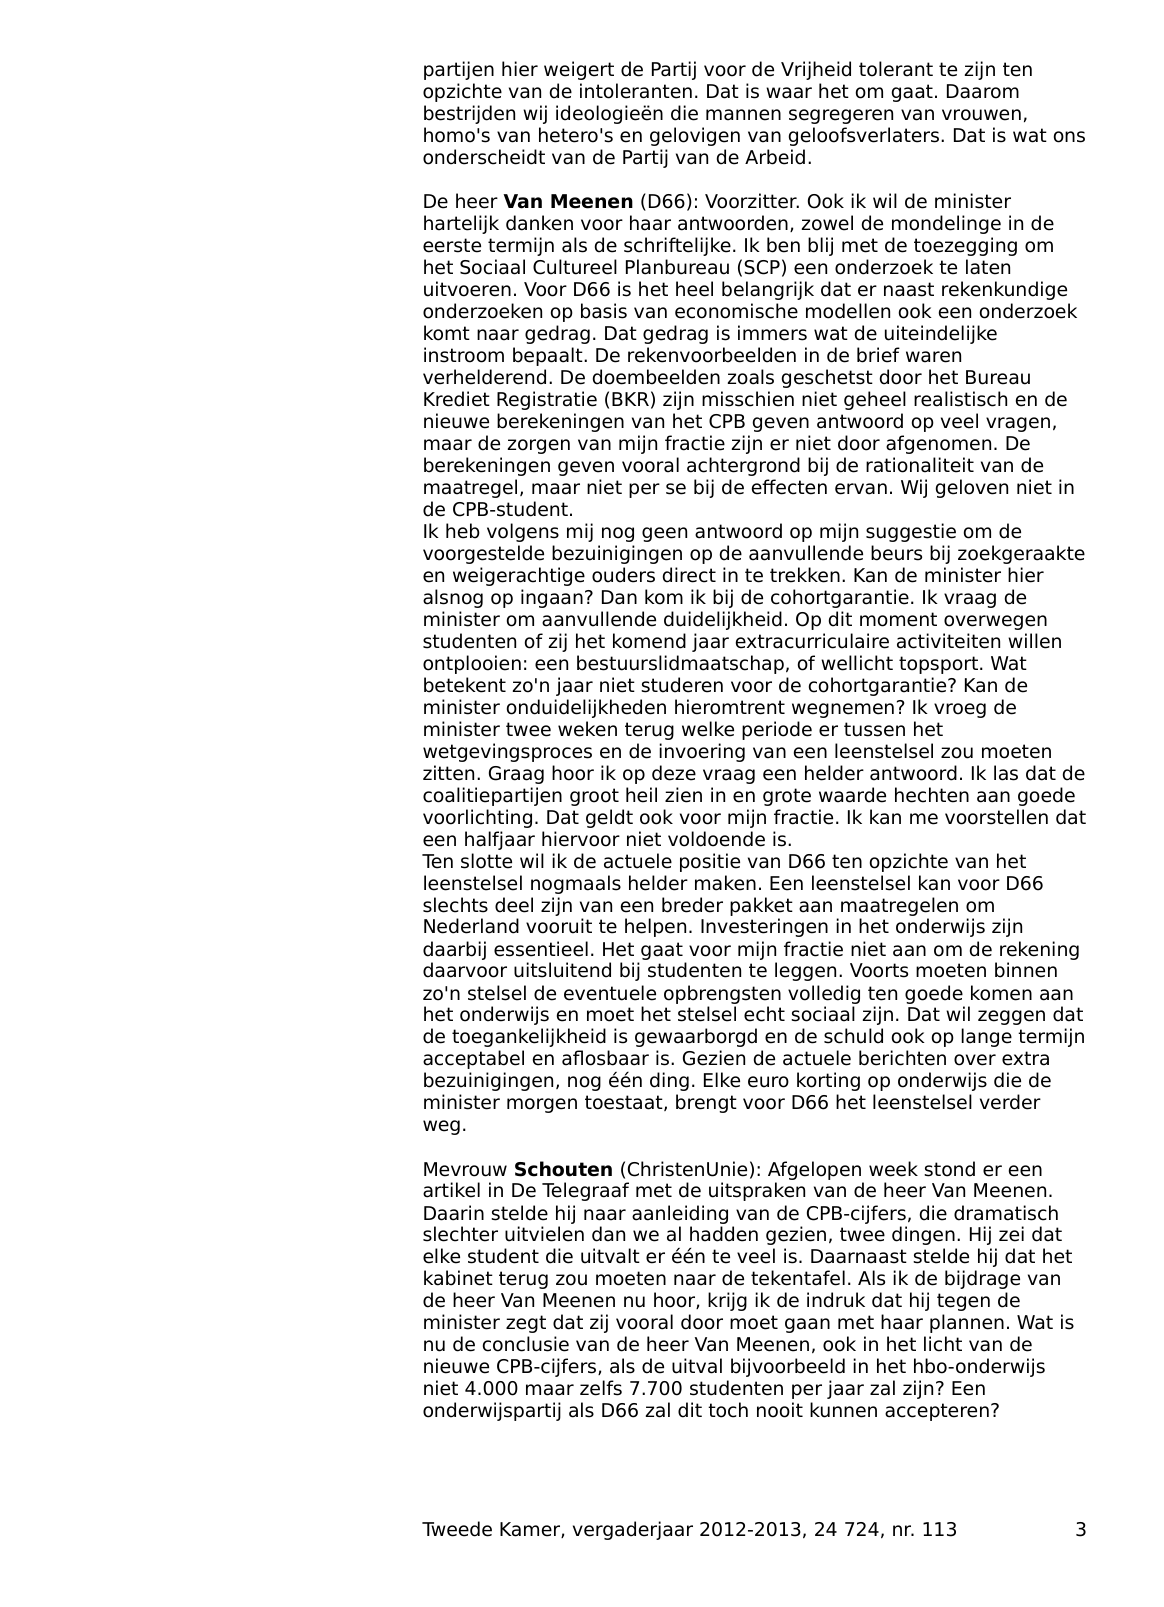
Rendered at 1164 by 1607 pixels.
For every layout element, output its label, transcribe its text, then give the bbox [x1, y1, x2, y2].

text partijen hier weigert de Partij voor de Vrijheid tolerant te zijn ten opzichte van de intoleranten. Dat is waar het om gaat. Daarom bestrijden wij ideologieën die mannen segregeren van vrouwen, homo's van hetero's en gelovigen van geloofsverlaters. Dat is wat ons onderscheidt van de Partij van de Arbeid. [422, 59, 1087, 169]
text Ik heb volgens mij nog geen antwoord op mijn suggestie om de voorgestelde bezuinigingen op de aanvullende beurs bij zoekgeraakte en weigerachtige ouders direct in te trekken. Kan de minister hier alsnog op ingaan? Dan kom ik bij de cohortgarantie. Ik vraag de minister om aanvullende duidelijkheid. Op dit moment overwegen studenten of zij het komend jaar extracurriculaire activiteiten willen ontplooien: een bestuurslidmaatschap, of wellicht topsport. Wat betekent zo'n jaar niet studeren voor de cohortgarantie? Kan de minister onduidelijkheden hieromtrent wegnemen? Ik vroeg de minister twee weken terug welke periode er tussen het wetgevingsproces en de invoering van een leenstelsel zou moeten zitten. Graag hoor ik op deze vraag een helder antwoord. Ik las dat de coalitiepartijen groot heil zien in en grote waarde hechten aan goede voorlichting. Dat geldt ook voor mijn fractie. Ik kan me voorstellen dat een halfjaar hiervoor niet voldoende is. [422, 521, 1087, 851]
text Mevrouw Schouten (ChristenUnie): Afgelopen week stond er een artikel in De Telegraaf met de uitspraken van de heer Van Meenen. Daarin stelde hij naar aanleiding van de CPB-cijfers, die dramatisch slechter uitvielen dan we al hadden gezien, twee dingen. Hij zei dat elke student die uitvalt er één te veel is. Daarnaast stelde hij dat het kabinet terug zou moeten naar de tekentafel. Als ik de bijdrage van de heer Van Meenen nu hoor, krijg ik de indruk dat hij tegen de minister zegt dat zij vooral door moet gaan met haar plannen. Wat is nu de conclusie van de heer Van Meenen, ook in het licht van de nieuwe CPB-cijfers, als de uitval bijvoorbeeld in het hbo-onderwijs niet 4.000 maar zelfs 7.700 studenten per jaar zal zijn? Een onderwijspartij als D66 zal dit toch nooit kunnen accepteren? [422, 1158, 1087, 1422]
text De heer Van Meenen (D66): Voorzitter. Ook ik wil de minister hartelijk danken voor haar antwoorden, zowel de mondelinge in de eerste termijn als de schriftelijke. Ik ben blij met de toezegging om het Sociaal Cultureel Planbureau (SCP) een onderzoek te laten uitvoeren. Voor D66 is het heel belangrijk dat er naast rekenkundige onderzoeken op basis van economische modellen ook een onderzoek komt naar gedrag. Dat gedrag is immers wat de uiteindelijke instroom bepaalt. De rekenvoorbeelden in de brief waren verhelderend. De doembeelden zoals geschetst door het Bureau Krediet Registratie (BKR) zijn misschien niet geheel realistisch en de nieuwe berekeningen van het CPB geven antwoord op veel vragen, maar de zorgen van mijn fractie zijn er niet door afgenomen. De berekeningen geven vooral achtergrond bij de rationaliteit van de maatregel, maar niet per se bij de effecten ervan. Wij geloven niet in de CPB-student. [422, 191, 1087, 521]
text Ten slotte wil ik de actuele positie van D66 ten opzichte van het leenstelsel nogmaals helder maken. Een leenstelsel kan voor D66 slechts deel zijn van een breder pakket aan maatregelen om Nederland vooruit te helpen. Investeringen in het onderwijs zijn daarbij essentieel. Het gaat voor mijn fractie niet aan om de rekening daarvoor uitsluitend bij studenten te leggen. Voorts moeten binnen zo'n stelsel de eventuele opbrengsten volledig ten goede komen aan het onderwijs en moet het stelsel echt sociaal zijn. Dat wil zeggen dat de toegankelijkheid is gewaarborgd en de schuld ook op lange termijn acceptabel en aflosbaar is. Gezien de actuele berichten over extra bezuinigingen, nog één ding. Elke euro korting op onderwijs die de minister morgen toestaat, brengt voor D66 het leenstelsel verder weg. [422, 851, 1087, 1136]
